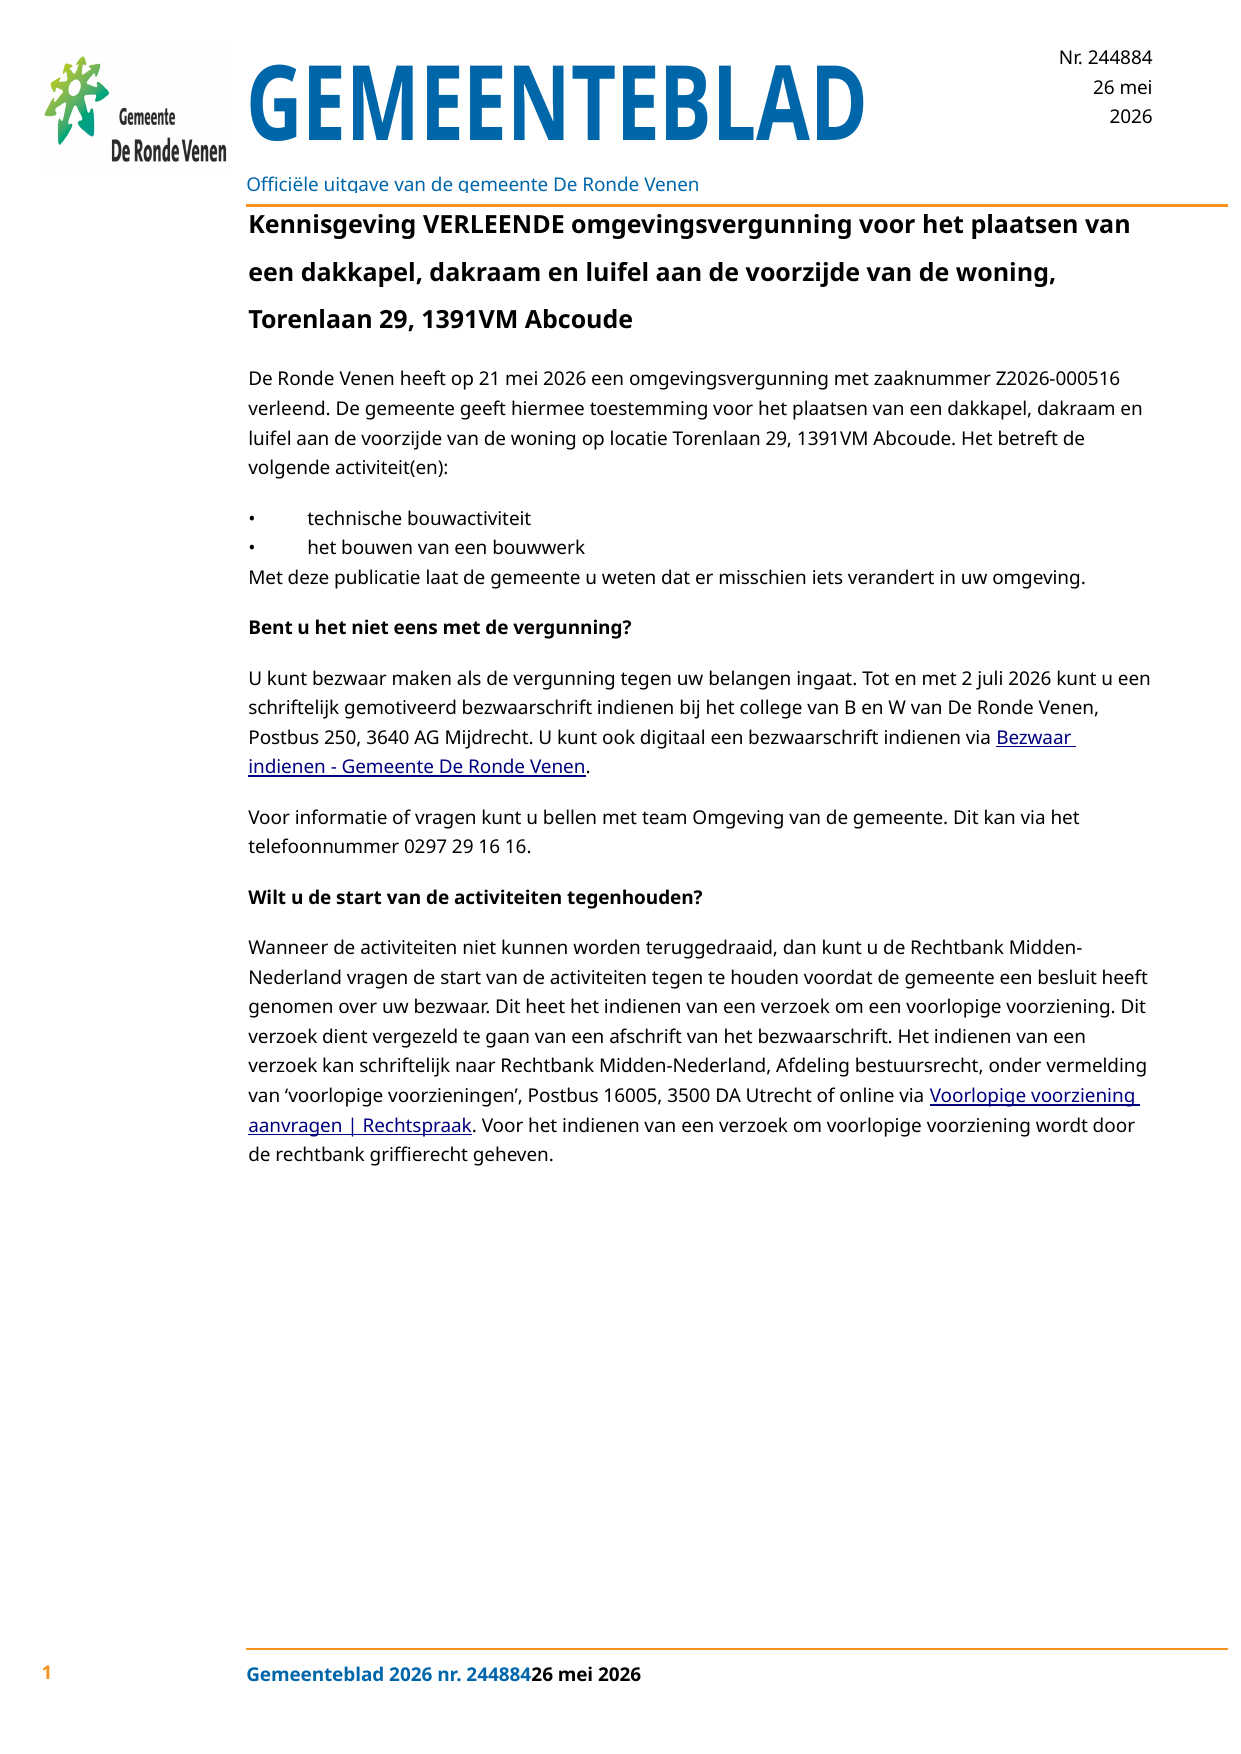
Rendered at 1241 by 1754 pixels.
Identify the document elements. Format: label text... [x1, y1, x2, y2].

list het bouwen van een bouwwerk [248, 534, 1152, 560]
text De Ronde Venen heeft op 21 mei 2026 een omgevingsvergunning met zaaknummer Z2026-000516 verleend. De gemeente geeft hiermee toestemming voor het plaatsen van een dakkapel, dakraam en luifel aan de voorzijde van de woning op locatie Torenlaan 29, 1391VM Abcoude. Het betreft de volgende activiteit(en): [248, 366, 1152, 480]
text Wilt u de start van de activiteiten tegenhouden? [248, 884, 1152, 909]
text Met deze publicatie laat de gemeente u weten dat er misschien iets verandert in uw omgeving. [248, 564, 1152, 589]
text U kunt bezwaar maken als de vergunning tegen uw belangen ingaat. Tot en met 2 juli 2026 kunt u een schriftelijk gemotiveerd bezwaarschrift indienen bij het college van B en W van De Ronde Venen, Postbus 250, 3640 AG Mijdrecht. U kunt ook digitaal een bezwaarschrift indienen via Bezwaar indienen - Gemeente De Ronde Venen. [248, 665, 1152, 779]
text Kennisgeving VERLEENDE omgevingsvergunning voor het plaatsen van een dakkapel, dakraam en luifel aan de voorzijde van de woning, Torenlaan 29, 1391VM Abcoude [248, 207, 1152, 336]
text Wanneer de activiteiten niet kunnen worden teruggedraaid, dan kunt u de Rechtbank Midden-Nederland vragen de start van de activiteiten tegen te houden voordat de gemeente een besluit heeft genomen over uw bezwaar. Dit heet het indienen van een verzoek om een voorlopige voorziening. Dit verzoek dient vergezeld te gaan van een afschrift van het bezwaarschrift. Het indienen van een verzoek kan schriftelijk naar Rechtbank Midden-Nederland, Afdeling bestuursrecht, onder vermelding van ‘voorlopige voorzieningen’, Postbus 16005, 3500 DA Utrecht of online via Voorlopige voorziening aanvragen | Rechtspraak. Voor het indienen van een verzoek om voorlopige voorziening wordt door de rechtbank griffierecht geheven. [248, 934, 1152, 1167]
text Voor informatie of vragen kunt u bellen met team Omgeving van de gemeente. Dit kan via het telefoonnummer 0297 29 16 16. [248, 804, 1152, 859]
picture [41, 47, 231, 172]
text Bent u het niet eens met de vergunning? [248, 614, 1152, 640]
list technische bouwactiviteit [248, 505, 1152, 530]
